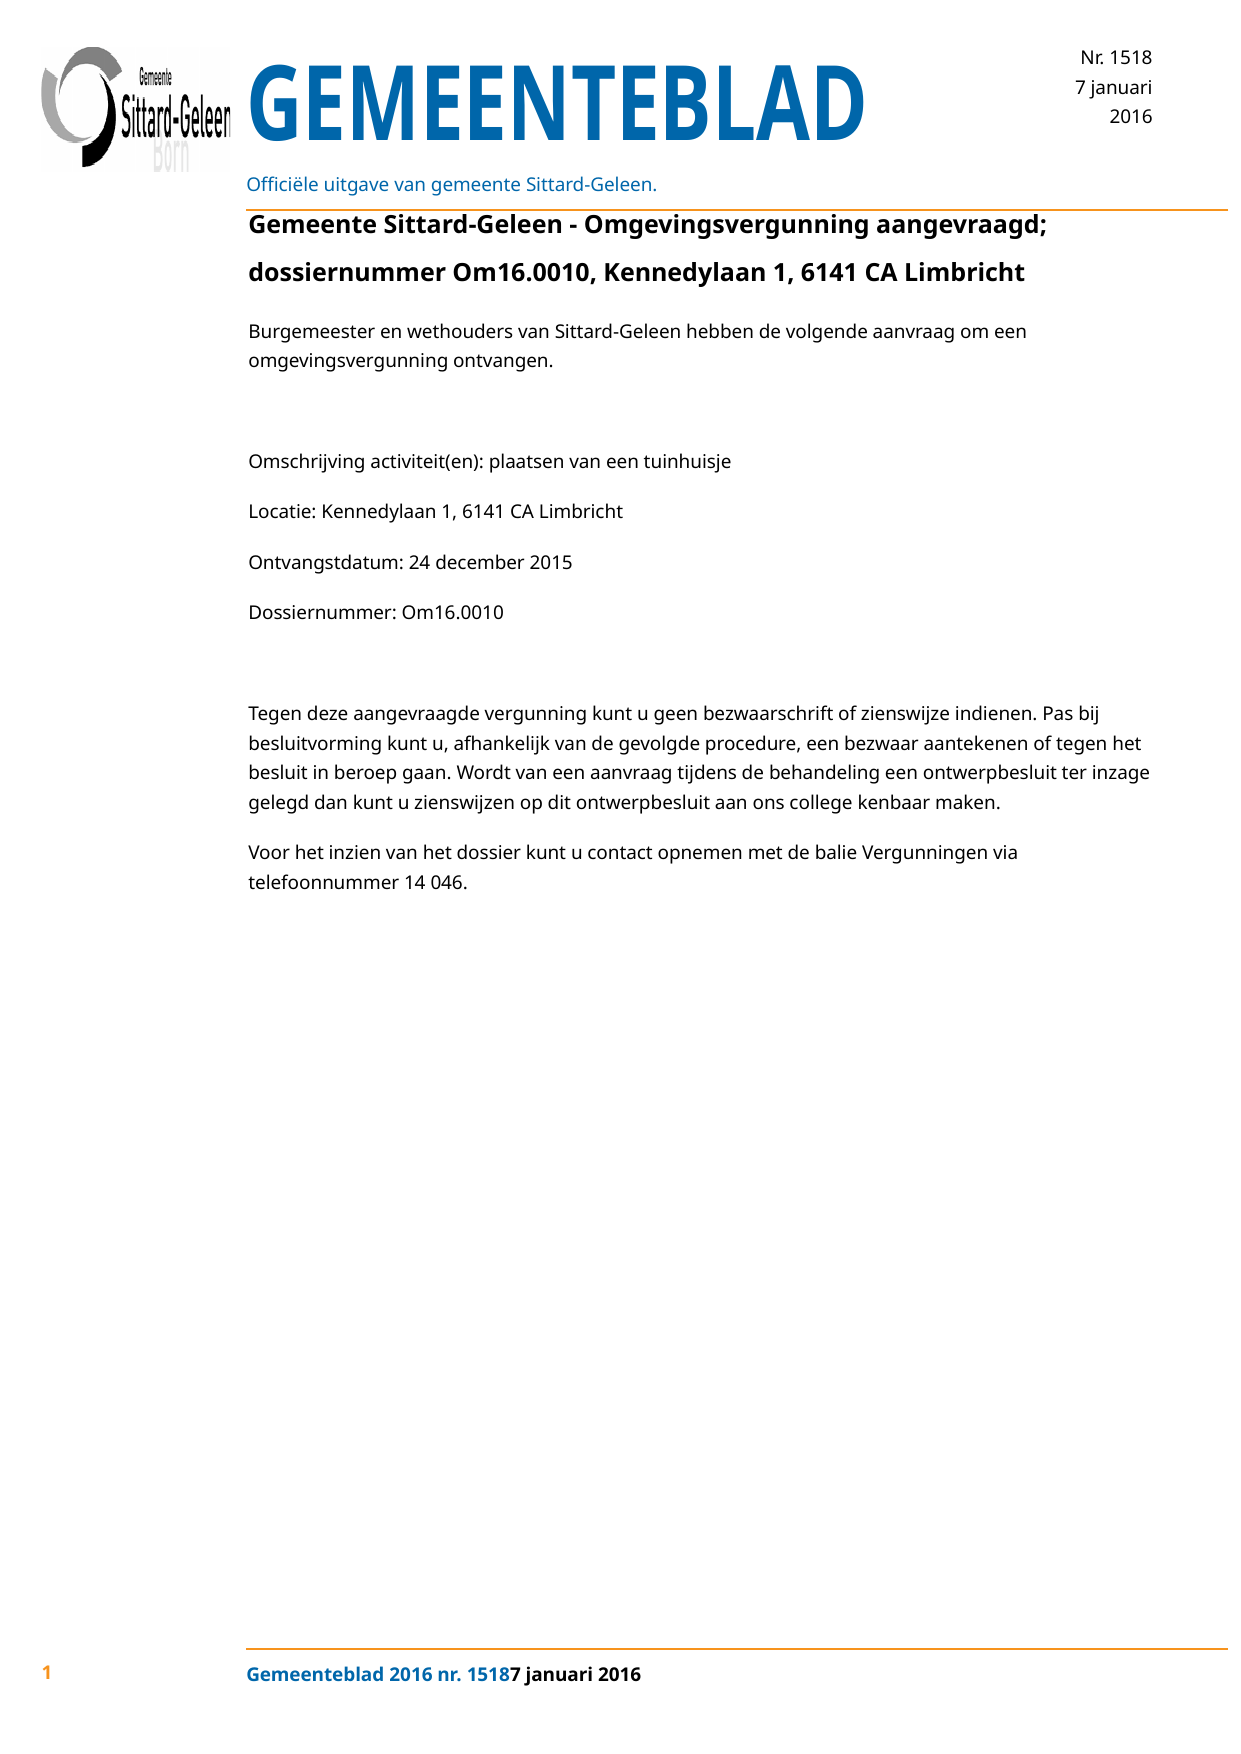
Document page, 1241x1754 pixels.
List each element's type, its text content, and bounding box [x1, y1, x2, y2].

text Omschrijving activiteit(en): plaatsen van een tuinhuisje [248, 448, 1152, 474]
text Locatie: Kennedylaan 1, 6141 CA Limbricht [248, 499, 1152, 524]
picture [41, 47, 231, 172]
text Tegen deze aangevraagde vergunning kunt u geen bezwaarschrift of zienswijze indienen. Pas bij besluitvorming kunt u, afhankelijk van de gevolgde procedure, een bezwaar aantekenen of tegen het besluit in beroep gaan. Wordt van een aanvraag tijdens de behandeling een ontwerpbesluit ter inzage gelegd dan kunt u zienswijzen op dit ontwerpbesluit aan ons college kenbaar maken. [248, 700, 1152, 815]
text Gemeente Sittard-Geleen - Omgevingsvergunning aangevraagd; dossiernummer Om16.0010, Kennedylaan 1, 6141 CA Limbricht [248, 211, 1152, 288]
text Voor het inzien van het dossier kunt u contact opnemen met de balie Vergunningen via telefoonnummer 14 046. [248, 839, 1152, 895]
text Ontvangstdatum: 24 december 2015 [248, 549, 1152, 575]
text Burgemeester en wethouders van Sittard-Geleen hebben de volgende aanvraag om een omgevingsvergunning ontvangen. [248, 318, 1152, 373]
text Dossiernummer: Om16.0010 [248, 599, 1152, 625]
